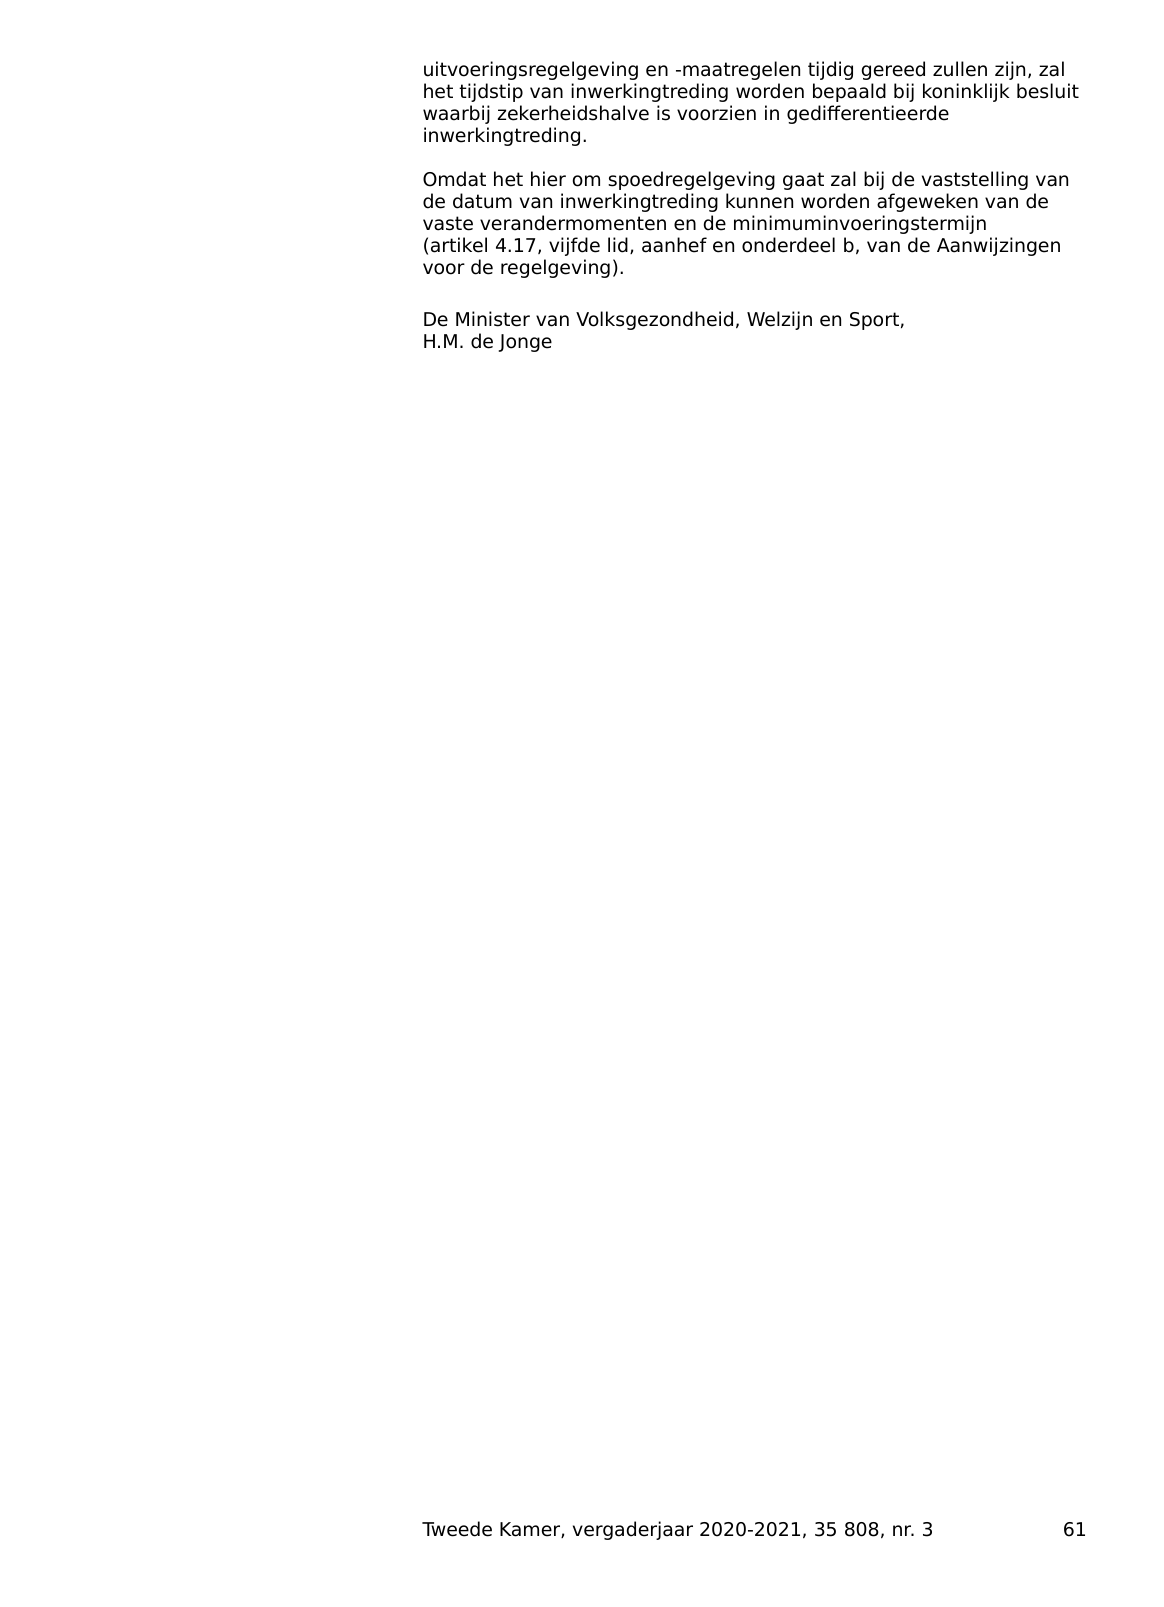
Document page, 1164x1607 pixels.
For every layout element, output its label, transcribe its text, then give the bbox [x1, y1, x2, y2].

text De Minister van Volksgezondheid, Welzijn en Sport, H.M. de Jonge [422, 309, 1087, 353]
text uitvoeringsregelgeving en -maatregelen tijdig gereed zullen zijn, zal het tijdstip van inwerkingtreding worden bepaald bij koninklijk besluit waarbij zekerheidshalve is voorzien in gedifferentieerde inwerkingtreding. [422, 59, 1087, 147]
text Omdat het hier om spoedregelgeving gaat zal bij de vaststelling van de datum van inwerkingtreding kunnen worden afgeweken van de vaste verandermomenten en de minimuminvoeringstermijn (artikel 4.17, vijfde lid, aanhef en onderdeel b, van de Aanwijzingen voor de regelgeving). [422, 169, 1087, 279]
